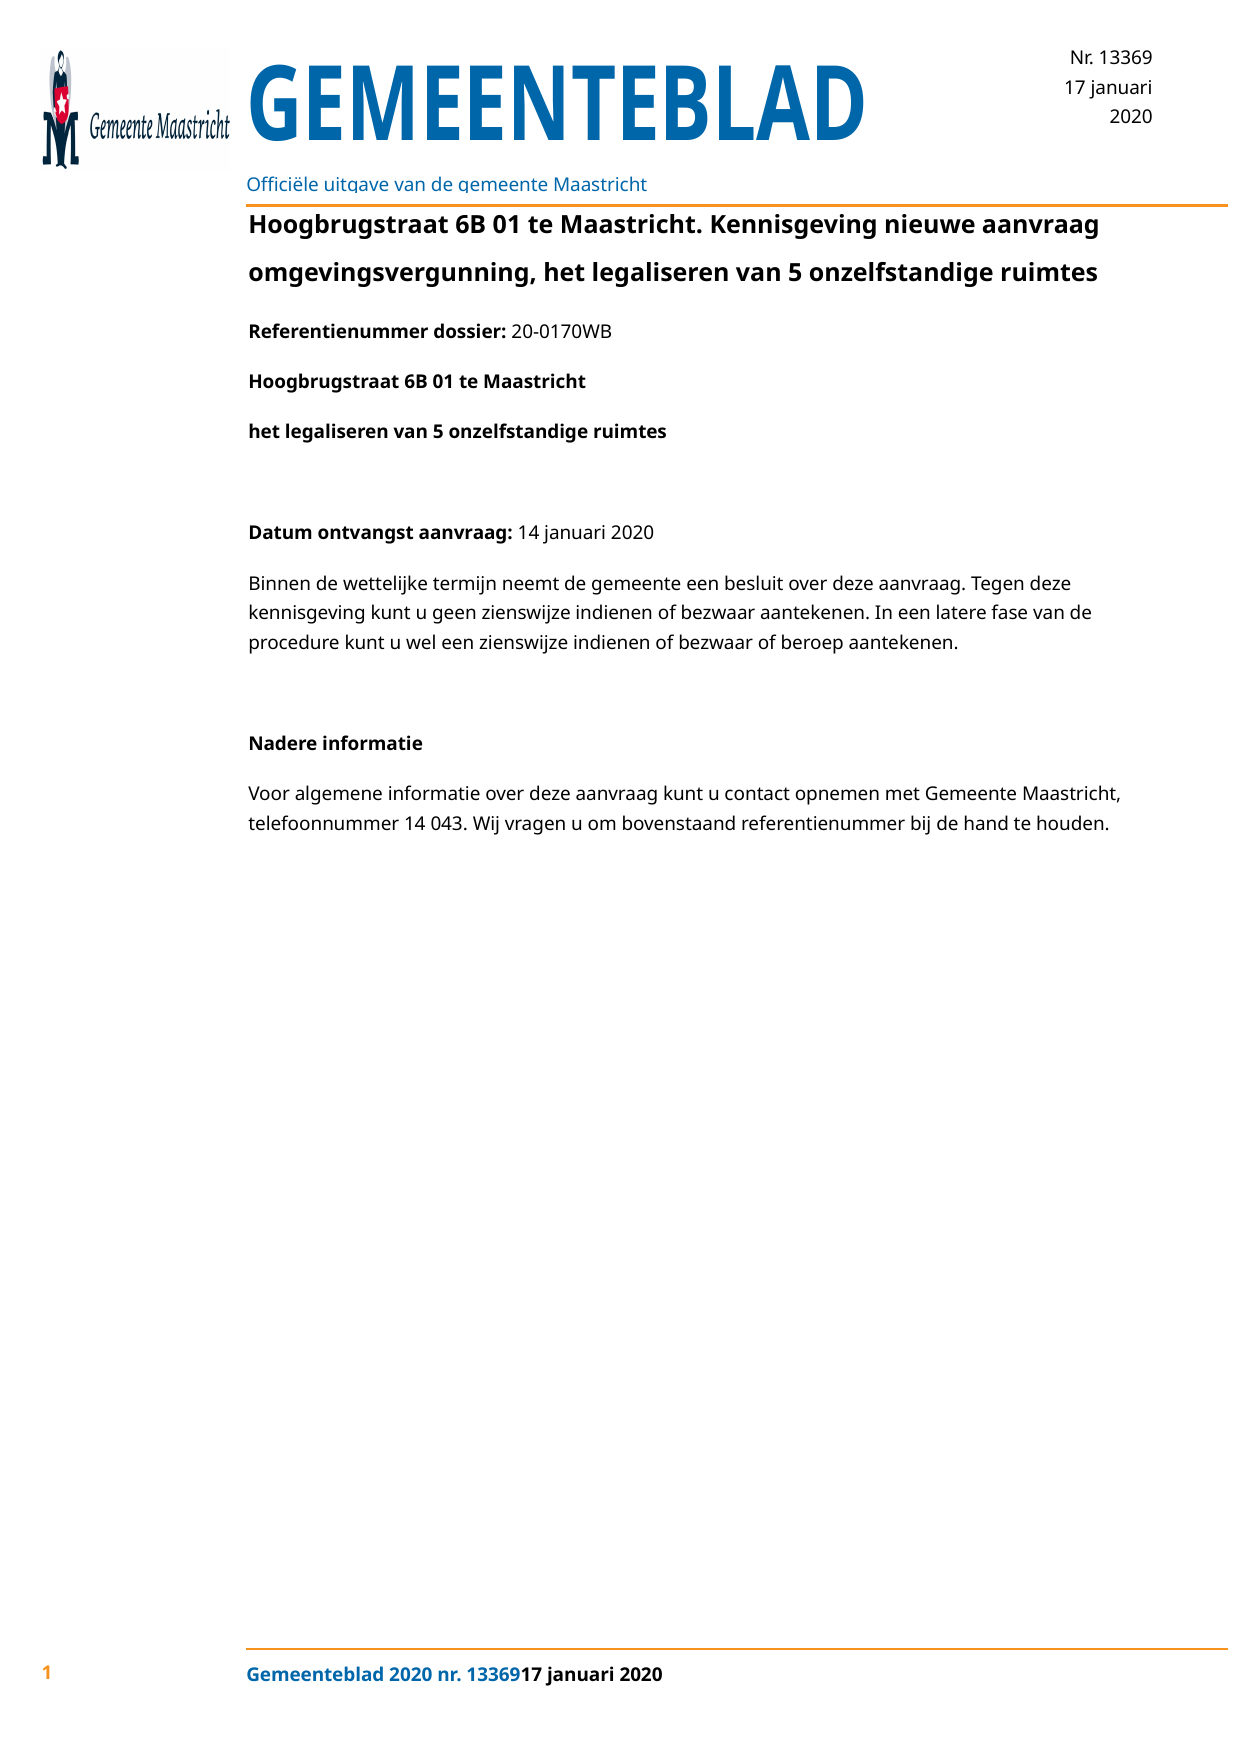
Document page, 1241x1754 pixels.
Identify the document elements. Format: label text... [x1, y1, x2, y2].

text Datum ontvangst aanvraag: 14 januari 2020 [248, 519, 1152, 545]
text Hoogbrugstraat 6B 01 te Maastricht. Kennisgeving nieuwe aanvraag omgevingsvergunning, het legaliseren van 5 onzelfstandige ruimtes [248, 207, 1152, 288]
text Binnen de wettelijke termijn neemt de gemeente een besluit over deze aanvraag. Tegen deze kennisgeving kunt u geen zienswijze indienen of bezwaar aantekenen. In een latere fase van de procedure kunt u wel een zienswijze indienen of bezwaar of beroep aantekenen. [248, 570, 1152, 655]
text het legaliseren van 5 onzelfstandige ruimtes [248, 419, 1152, 444]
picture [41, 47, 231, 172]
text Voor algemene informatie over deze aanvraag kunt u contact opnemen met Gemeente Maastricht, telefoonnummer 14 043. Wij vragen u om bovenstaand referentienummer bij de hand te houden. [248, 780, 1152, 836]
text Nadere informatie [248, 730, 1152, 756]
text Referentienummer dossier: 20-0170WB [248, 318, 1152, 344]
text Hoogbrugstraat 6B 01 te Maastricht [248, 368, 1152, 394]
